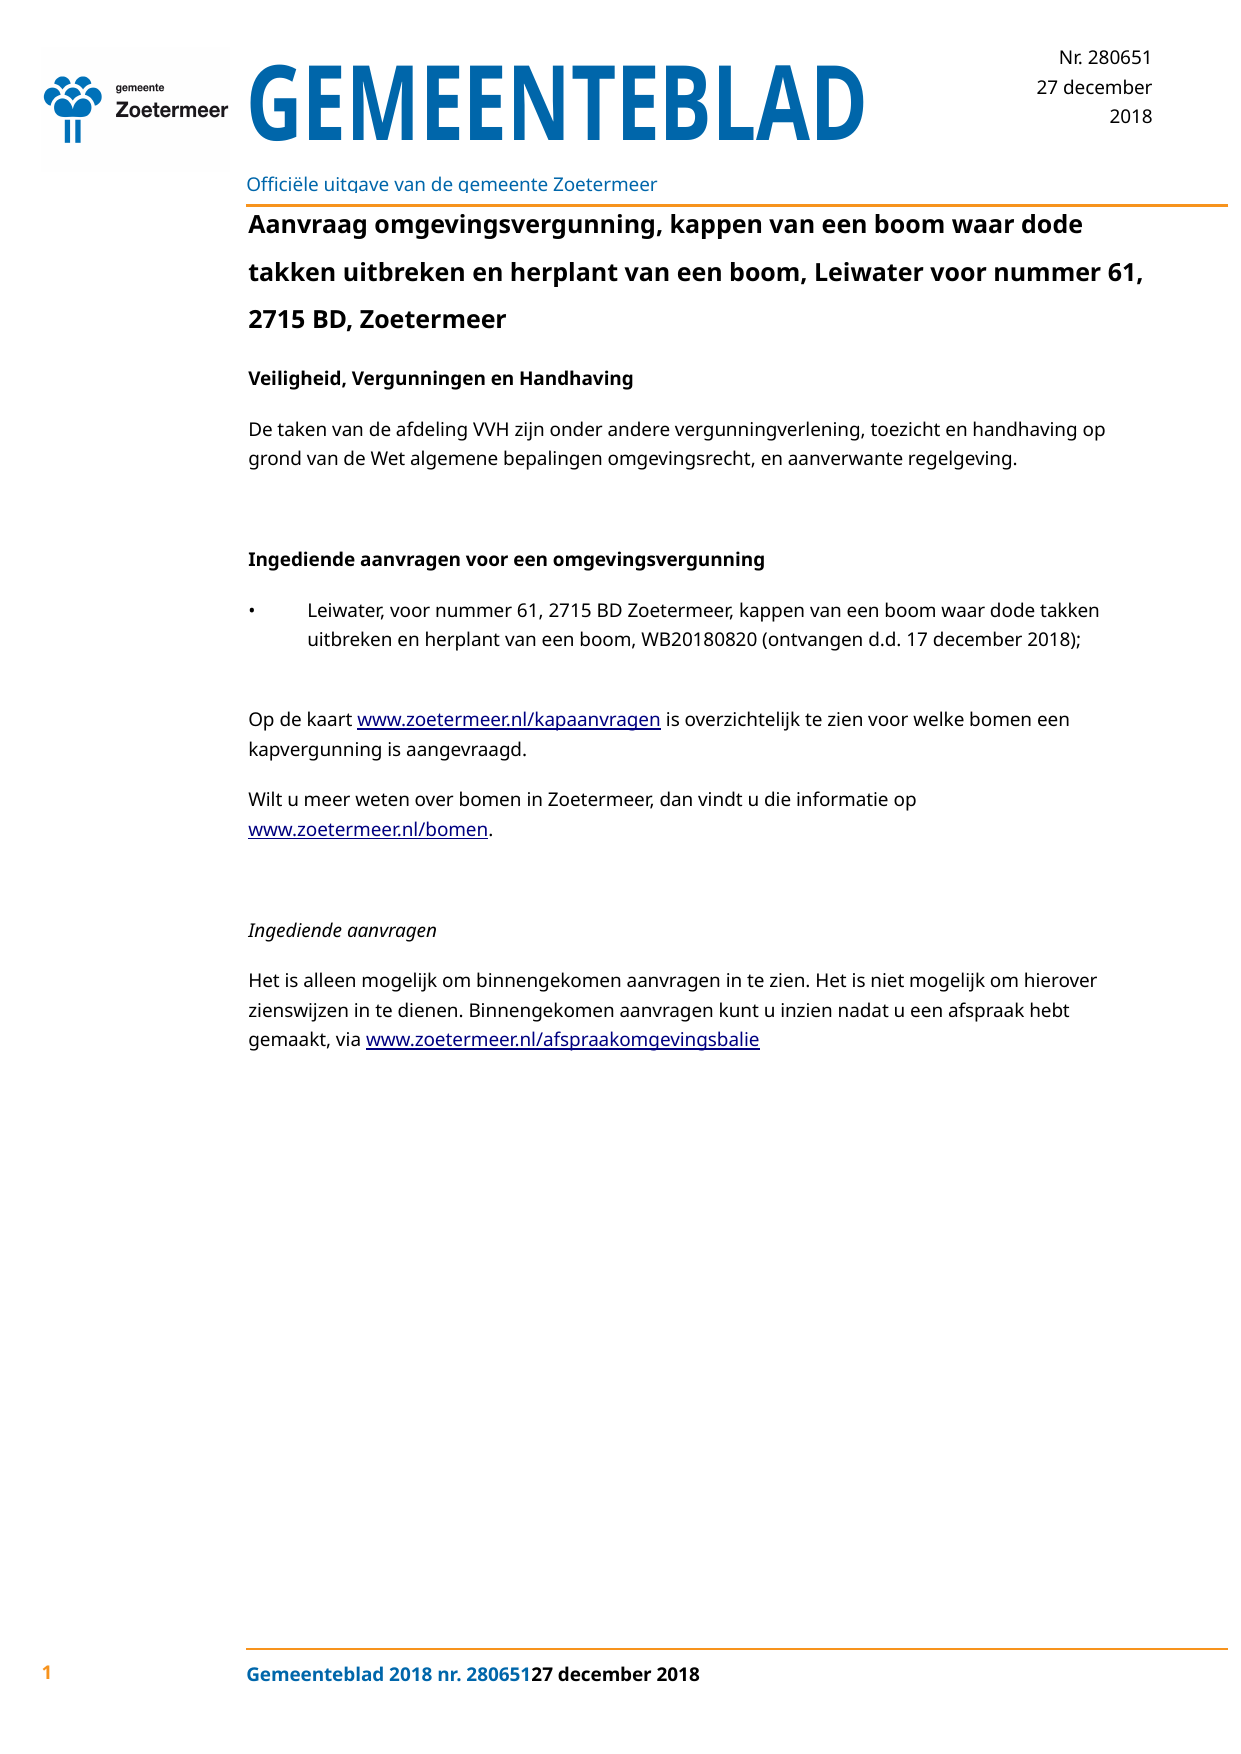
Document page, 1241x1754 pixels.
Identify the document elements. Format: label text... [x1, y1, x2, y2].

picture [41, 47, 231, 172]
text Ingediende aanvragen voor een omgevingsvergunning [248, 546, 1152, 572]
list Leiwater, voor nummer 61, 2715 BD Zoetermeer, kappen van een boom waar dode takken uitbreken en herplant van een boom, WB20180820 (ontvangen d.d. 17 december 2018); [248, 597, 1152, 652]
text Aanvraag omgevingsvergunning, kappen van een boom waar dode takken uitbreken en herplant van een boom, Leiwater voor nummer 61, 2715 BD, Zoetermeer [248, 207, 1152, 336]
text Ingediende aanvragen [248, 917, 1152, 942]
text Wilt u meer weten over bomen in Zoetermeer, dan vindt u die informatie op www.zoetermeer.nl/bomen. [248, 786, 1152, 842]
text Het is alleen mogelijk om binnengekomen aanvragen in te zien. Het is niet mogelijk om hierover zienswijzen in te dienen. Binnengekomen aanvragen kunt u inzien nadat u een afspraak hebt gemaakt, via www.zoetermeer.nl/afspraakomgevingsbalie [248, 967, 1152, 1052]
text Veiligheid, Vergunningen en Handhaving [248, 366, 1152, 391]
text Op de kaart www.zoetermeer.nl/kapaanvragen is overzichtelijk te zien voor welke bomen een kapvergunning is aangevraagd. [248, 706, 1152, 762]
text De taken van de afdeling VVH zijn onder andere vergunningverlening, toezicht en handhaving op grond van de Wet algemene bepalingen omgevingsrecht, en aanverwante regelgeving. [248, 416, 1152, 471]
